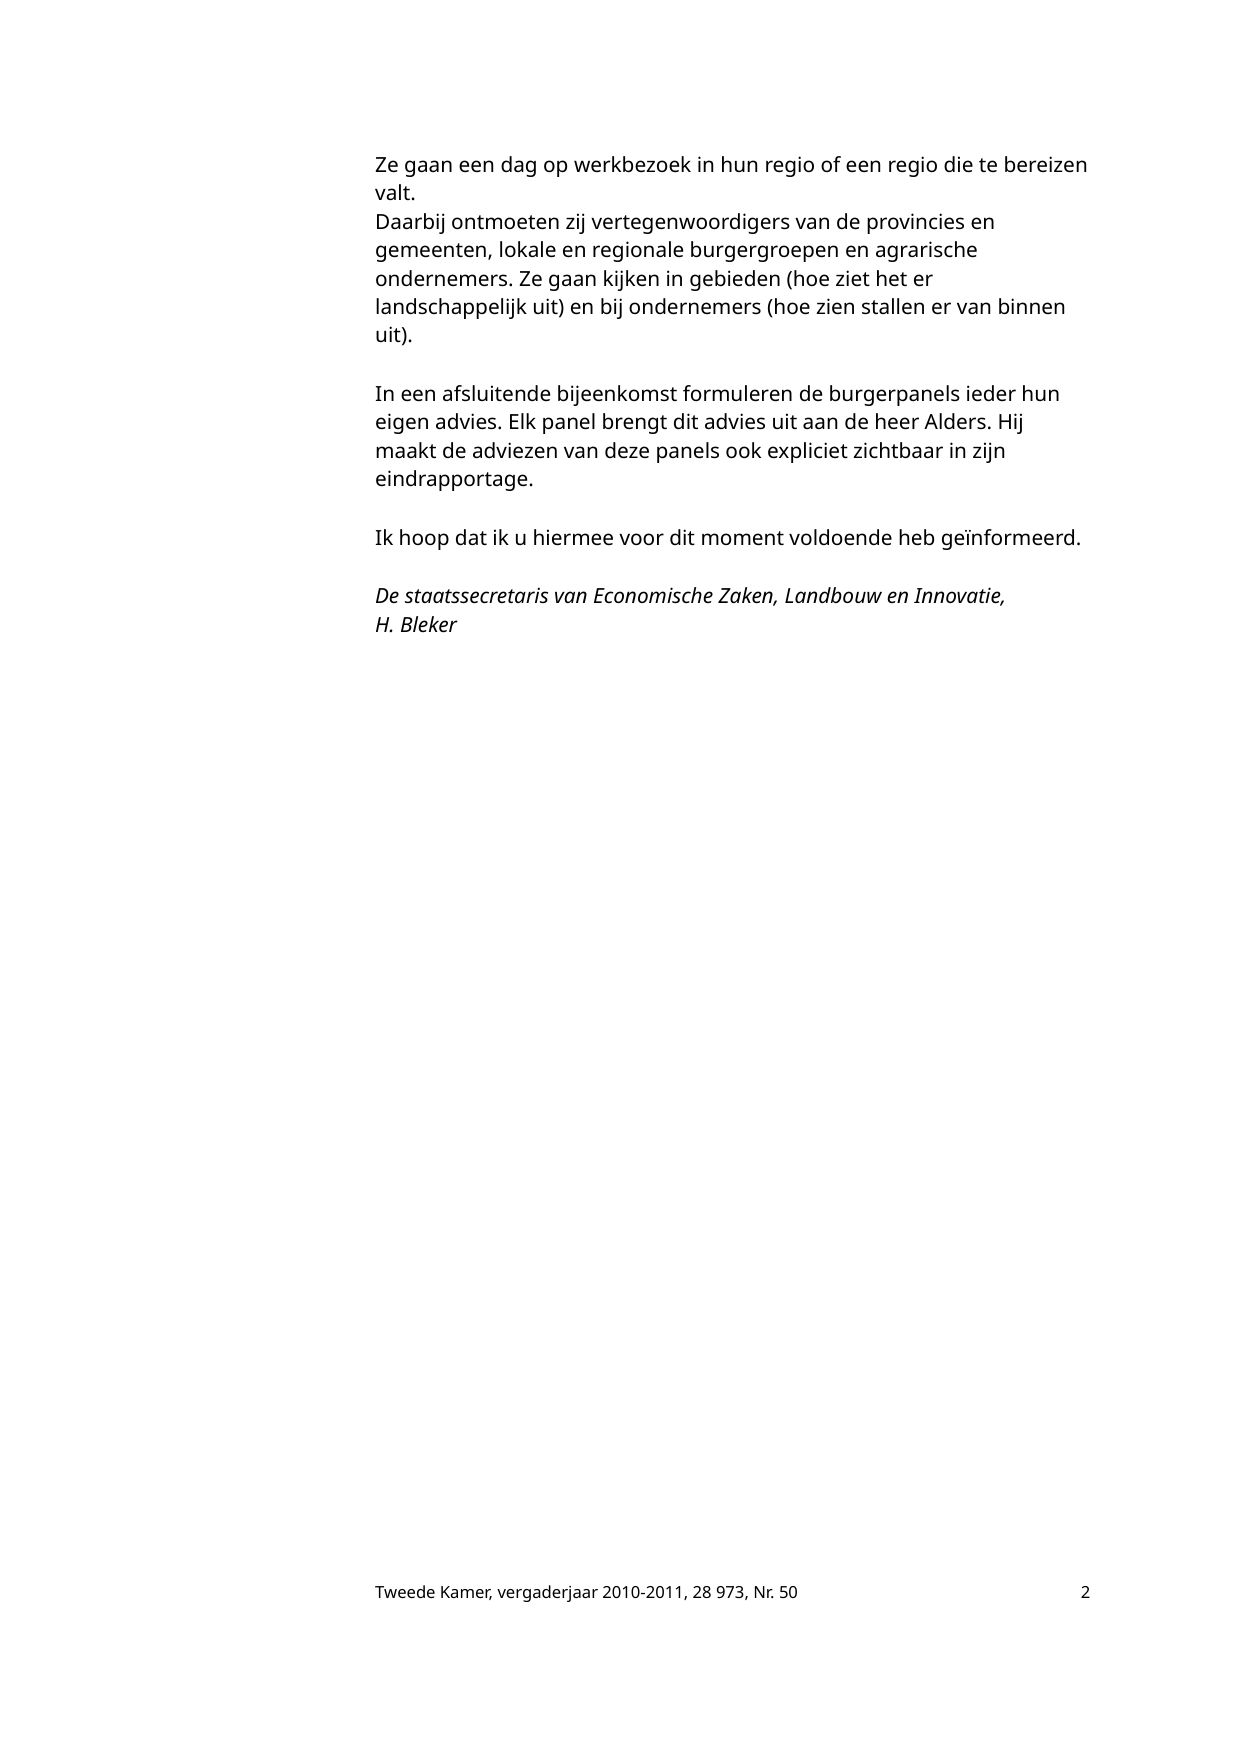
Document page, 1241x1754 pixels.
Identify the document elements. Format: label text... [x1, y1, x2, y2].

text Ze gaan een dag op werkbezoek in hun regio of een regio die te bereizen valt. [375, 150, 1090, 207]
text In een afsluitende bijeenkomst formuleren de burgerpanels ieder hun eigen advies. Elk panel brengt dit advies uit aan de heer Alders. Hij maakt de adviezen van deze panels ook expliciet zichtbaar in zijn eindrapportage. [375, 379, 1090, 493]
text De staatssecretaris van Economische Zaken, Landbouw en Innovatie, [375, 581, 1090, 610]
text Ik hoop dat ik u hiermee voor dit moment voldoende heb geïnformeerd. [375, 523, 1090, 551]
text Daarbij ontmoeten zij vertegenwoordigers van de provincies en gemeenten, lokale en regionale burgergroepen en agrarische ondernemers. Ze gaan kijken in gebieden (hoe ziet het er landschappelijk uit) en bij ondernemers (hoe zien stallen er van binnen uit). [375, 207, 1090, 349]
text H. Bleker [375, 610, 1090, 638]
